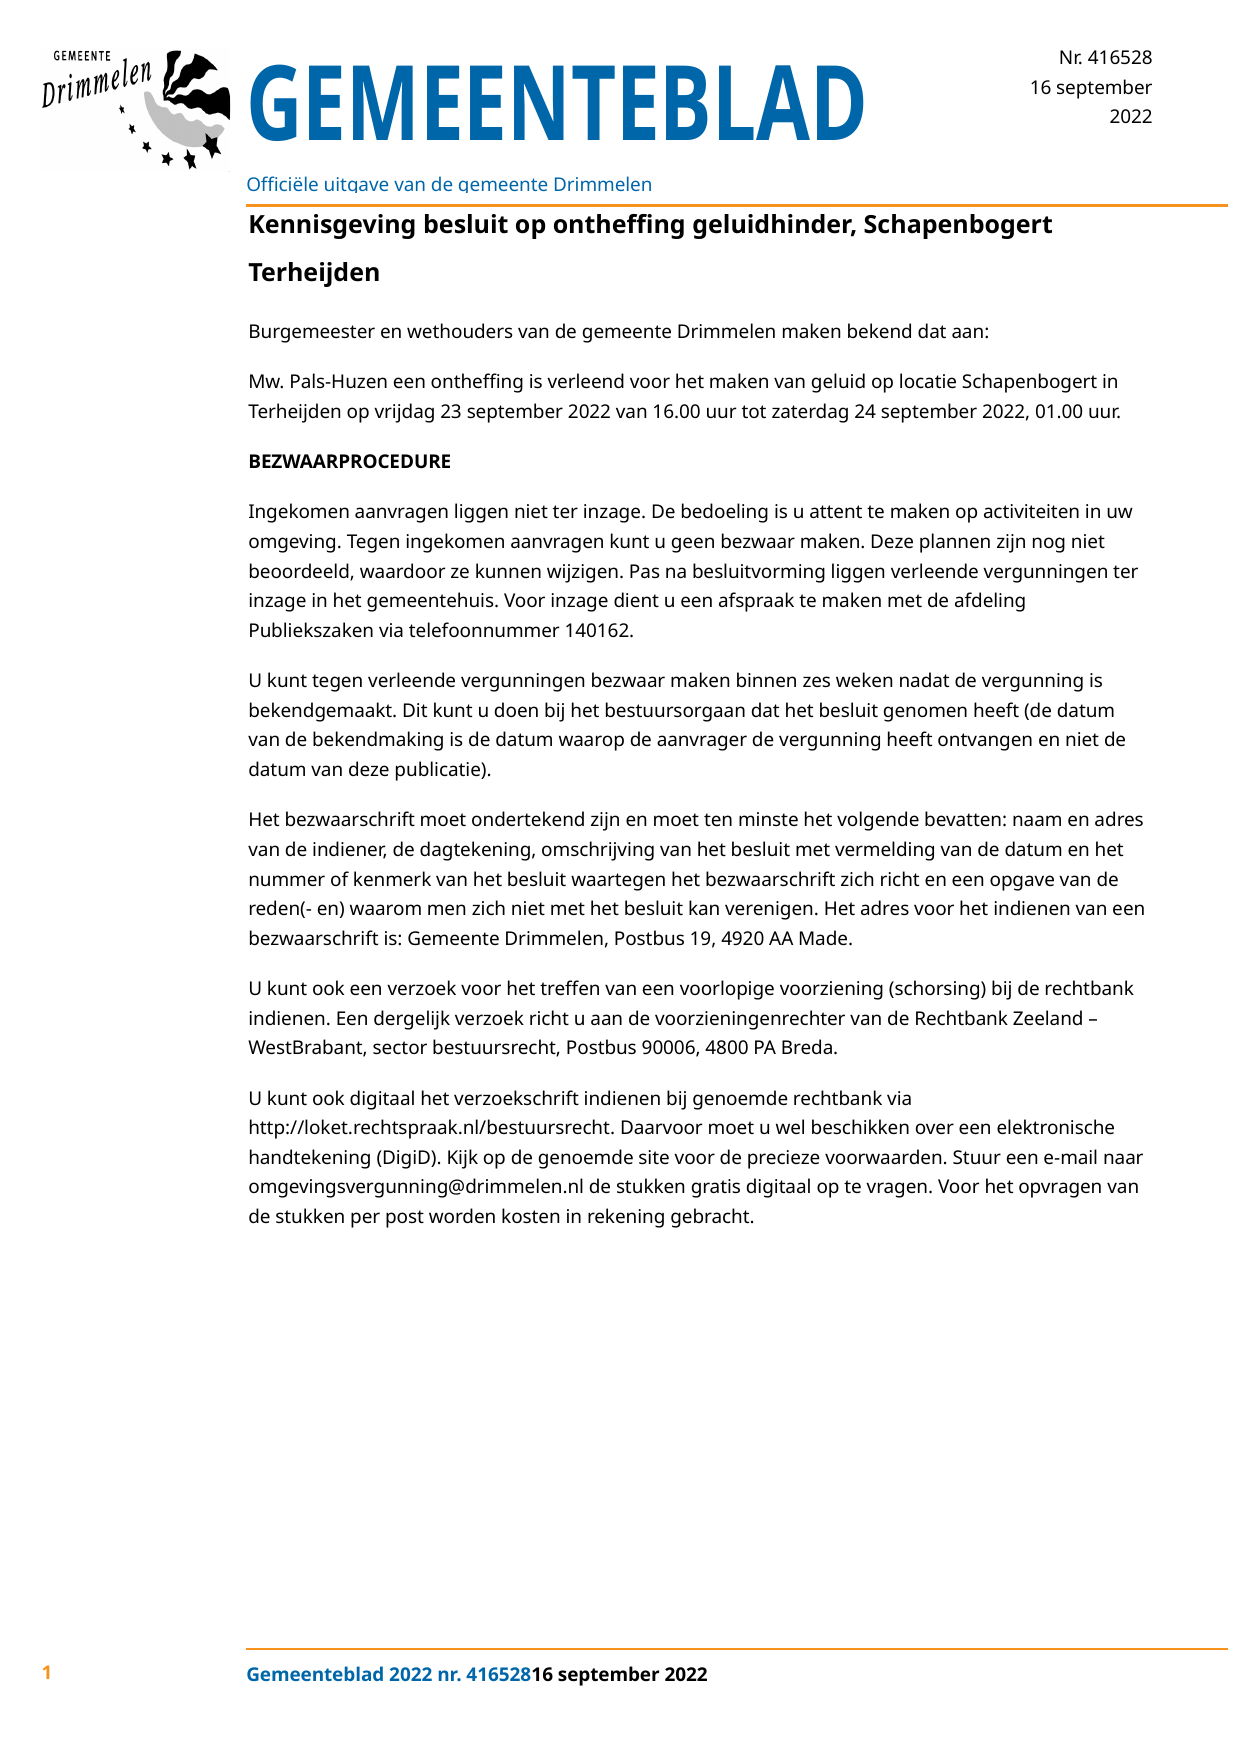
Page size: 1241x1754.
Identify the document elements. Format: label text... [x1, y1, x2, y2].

picture [41, 47, 231, 172]
text U kunt ook digitaal het verzoekschrift indienen bij genoemde rechtbank via http://loket.rechtspraak.nl/bestuursrecht. Daarvoor moet u wel beschikken over een elektronische handtekening (DigiD). Kijk op de genoemde site voor de precieze voorwaarden. Stuur een e-mail naar omgevingsvergunning@drimmelen.nl de stukken gratis digitaal op te vragen. Voor het opvragen van de stukken per post worden kosten in rekening gebracht. [248, 1085, 1152, 1229]
text U kunt tegen verleende vergunningen bezwaar maken binnen zes weken nadat de vergunning is bekendgemaakt. Dit kunt u doen bij het bestuursorgaan dat het besluit genomen heeft (de datum van de bekendmaking is de datum waarop de aanvrager de vergunning heeft ontvangen en niet de datum van deze publicatie). [248, 667, 1152, 782]
text U kunt ook een verzoek voor het treffen van een voorlopige voorziening (schorsing) bij de rechtbank indienen. Een dergelijk verzoek richt u aan de voorzieningenrechter van de Rechtbank Zeeland – WestBrabant, sector bestuursrecht, Postbus 90006, 4800 PA Breda. [248, 975, 1152, 1060]
text Ingekomen aanvragen liggen niet ter inzage. De bedoeling is u attent te maken op activiteiten in uw omgeving. Tegen ingekomen aanvragen kunt u geen bezwaar maken. Deze plannen zijn nog niet beoordeeld, waardoor ze kunnen wijzigen. Pas na besluitvorming liggen verleende vergunningen ter inzage in het gemeentehuis. Voor inzage dient u een afspraak te maken met de afdeling Publiekszaken via telefoonnummer 140162. [248, 499, 1152, 643]
text Burgemeester en wethouders van de gemeente Drimmelen maken bekend dat aan: [248, 318, 1152, 344]
text Kennisgeving besluit op ontheffing geluidhinder, Schapenbogert Terheijden [248, 207, 1152, 288]
text BEZWAARPROCEDURE [248, 448, 1152, 474]
text Het bezwaarschrift moet ondertekend zijn en moet ten minste het volgende bevatten: naam en adres van de indiener, de dagtekening, omschrijving van het besluit met vermelding van de datum en het nummer of kenmerk van het besluit waartegen het bezwaarschrift zich richt en een opgave van de reden(- en) waarom men zich niet met het besluit kan verenigen. Het adres voor het indienen van een bezwaarschrift is: Gemeente Drimmelen, Postbus 19, 4920 AA Made. [248, 807, 1152, 951]
text Mw. Pals-Huzen een ontheffing is verleend voor het maken van geluid op locatie Schapenbogert in Terheijden op vrijdag 23 september 2022 van 16.00 uur tot zaterdag 24 september 2022, 01.00 uur. [248, 368, 1152, 424]
